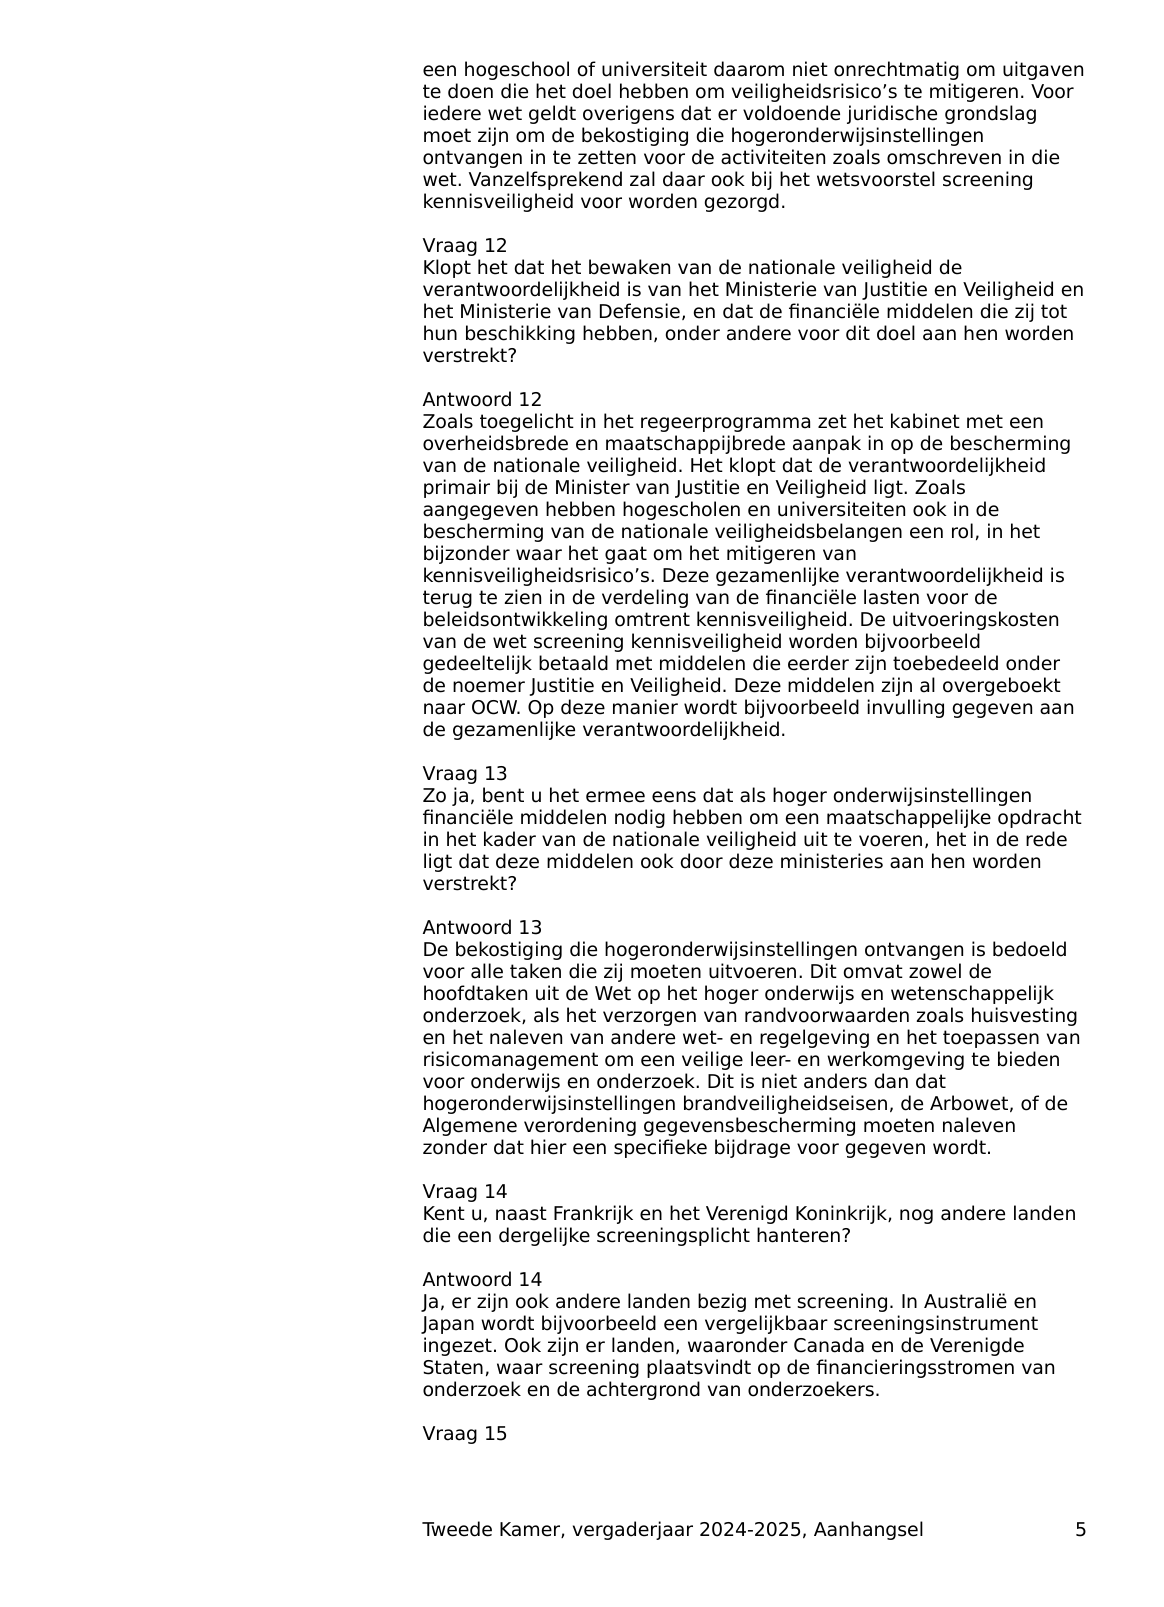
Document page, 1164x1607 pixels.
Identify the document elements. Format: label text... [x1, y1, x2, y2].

text Zo ja, bent u het ermee eens dat als hoger onderwijsinstellingen financiële middelen nodig hebben om een maatschappelijke opdracht in het kader van de nationale veiligheid uit te voeren, het in de rede ligt dat deze middelen ook door deze ministeries aan hen worden verstrekt? [422, 785, 1087, 895]
text Antwoord 13 [422, 917, 1087, 939]
text Vraag 15 [422, 1423, 1087, 1445]
text Vraag 14 [422, 1181, 1087, 1203]
text De bekostiging die hogeronderwijsinstellingen ontvangen is bedoeld voor alle taken die zij moeten uitvoeren. Dit omvat zowel de hoofdtaken uit de Wet op het hoger onderwijs en wetenschappelijk onderzoek, als het verzorgen van randvoorwaarden zoals huisvesting en het naleven van andere wet- en regelgeving en het toepassen van risicomanagement om een veilige leer- en werkomgeving te bieden voor onderwijs en onderzoek. Dit is niet anders dan dat hogeronderwijsinstellingen brandveiligheidseisen, de Arbowet, of de Algemene verordening gegevensbescherming moeten naleven zonder dat hier een specifieke bijdrage voor gegeven wordt. [422, 939, 1087, 1159]
text een hogeschool of universiteit daarom niet onrechtmatig om uitgaven te doen die het doel hebben om veiligheidsrisico’s te mitigeren. Voor iedere wet geldt overigens dat er voldoende juridische grondslag moet zijn om de bekostiging die hogeronderwijsinstellingen ontvangen in te zetten voor de activiteiten zoals omschreven in die wet. Vanzelfsprekend zal daar ook bij het wetsvoorstel screening kennisveiligheid voor worden gezorgd. [422, 59, 1087, 213]
text Kent u, naast Frankrijk en het Verenigd Koninkrijk, nog andere landen die een dergelijke screeningsplicht hanteren? [422, 1203, 1087, 1247]
text Antwoord 12 [422, 389, 1087, 411]
text Vraag 12 [422, 235, 1087, 257]
text Ja, er zijn ook andere landen bezig met screening. In Australië en Japan wordt bijvoorbeeld een vergelijkbaar screeningsinstrument ingezet. Ook zijn er landen, waaronder Canada en de Verenigde Staten, waar screening plaatsvindt op de financieringsstromen van onderzoek en de achtergrond van onderzoekers. [422, 1291, 1087, 1401]
text Vraag 13 [422, 763, 1087, 785]
text Antwoord 14 [422, 1269, 1087, 1291]
text Zoals toegelicht in het regeerprogramma zet het kabinet met een overheidsbrede en maatschappijbrede aanpak in op de bescherming van de nationale veiligheid. Het klopt dat de verantwoordelijkheid primair bij de Minister van Justitie en Veiligheid ligt. Zoals aangegeven hebben hogescholen en universiteiten ook in de bescherming van de nationale veiligheidsbelangen een rol, in het bijzonder waar het gaat om het mitigeren van kennisveiligheidsrisico’s. Deze gezamenlijke verantwoordelijkheid is terug te zien in de verdeling van de financiële lasten voor de beleidsontwikkeling omtrent kennisveiligheid. De uitvoeringskosten van de wet screening kennisveiligheid worden bijvoorbeeld gedeeltelijk betaald met middelen die eerder zijn toebedeeld onder de noemer Justitie en Veiligheid. Deze middelen zijn al overgeboekt naar OCW. Op deze manier wordt bijvoorbeeld invulling gegeven aan de gezamenlijke verantwoordelijkheid. [422, 411, 1087, 741]
text Klopt het dat het bewaken van de nationale veiligheid de verantwoordelijkheid is van het Ministerie van Justitie en Veiligheid en het Ministerie van Defensie, en dat de financiële middelen die zij tot hun beschikking hebben, onder andere voor dit doel aan hen worden verstrekt? [422, 257, 1087, 367]
